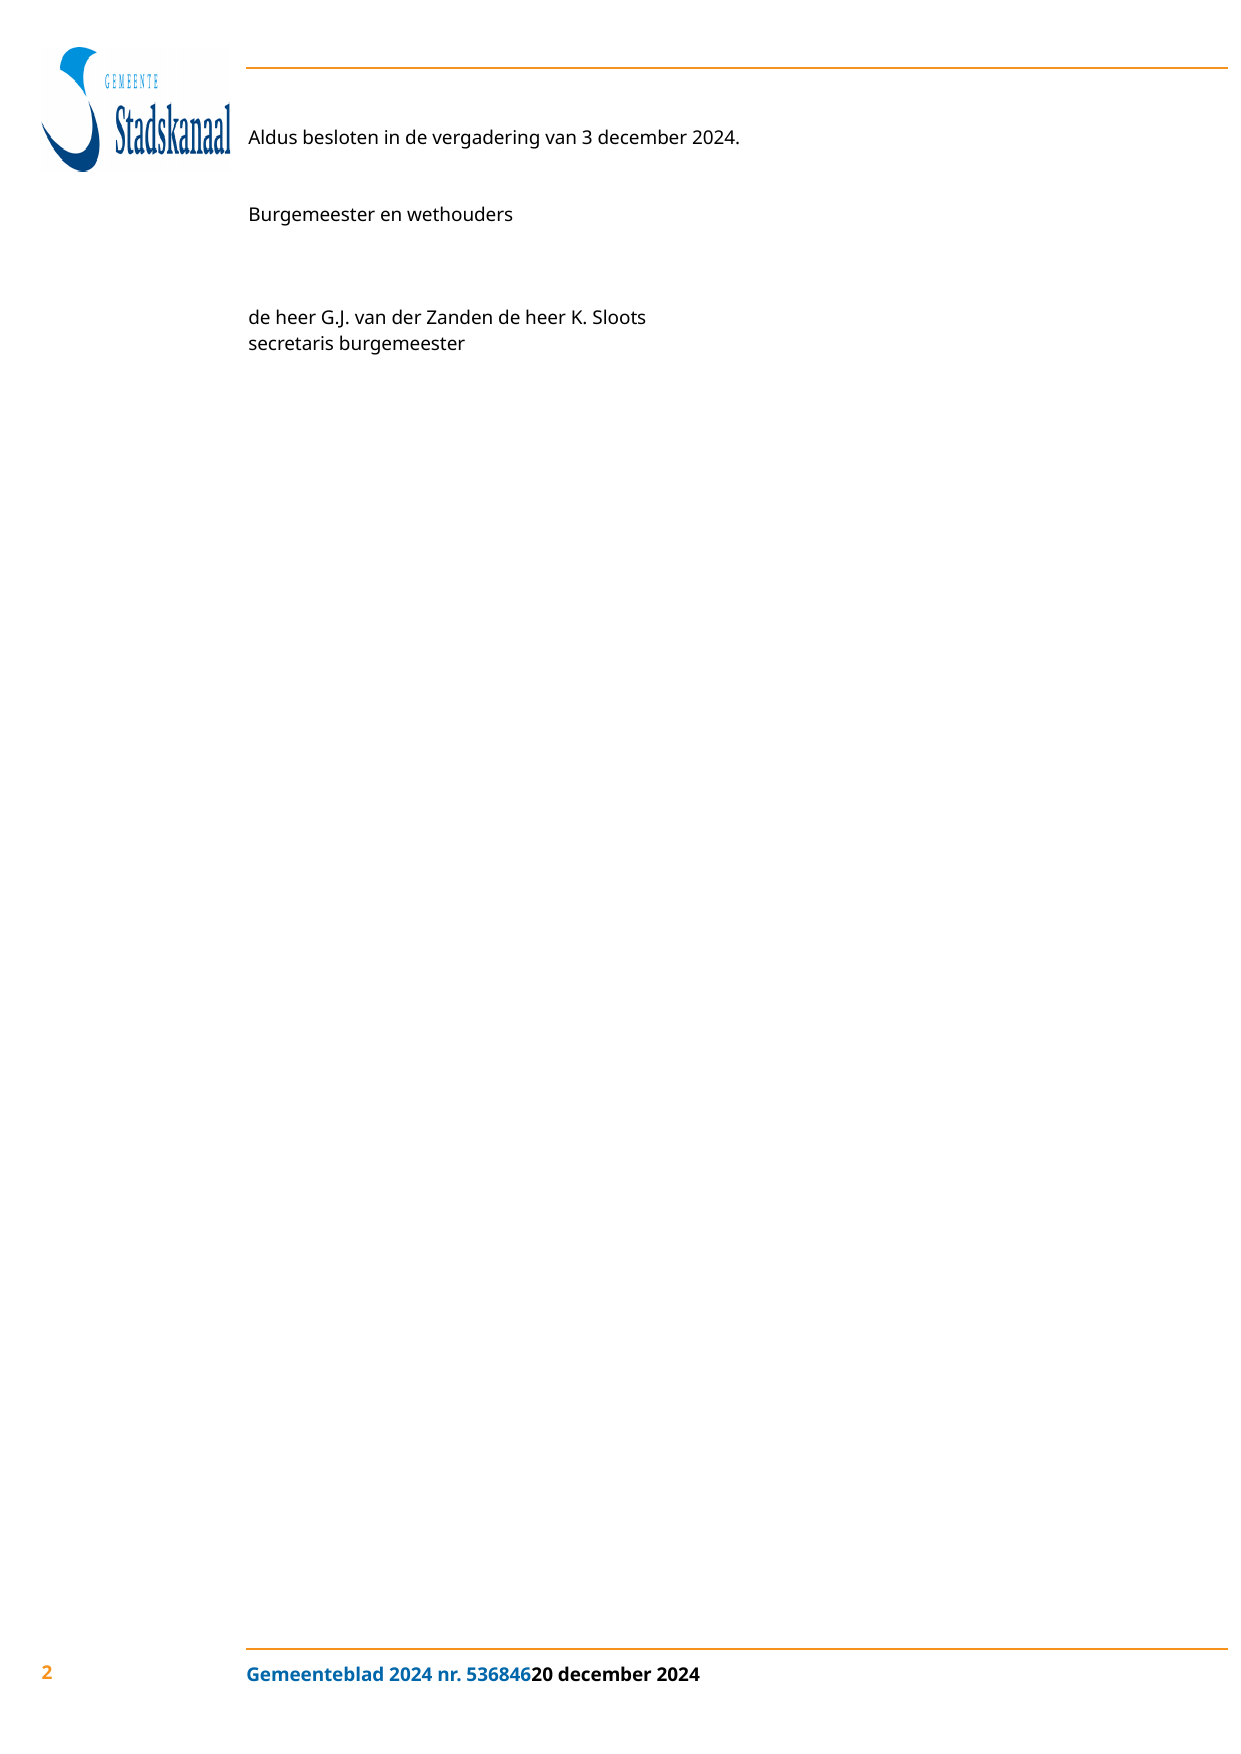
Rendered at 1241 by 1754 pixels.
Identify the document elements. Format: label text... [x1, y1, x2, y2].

text de heer G.J. van der Zanden de heer K. Sloots [248, 304, 1152, 330]
text Burgemeester en wethouders [248, 202, 1152, 227]
picture [41, 47, 231, 172]
text Aldus besloten in de vergadering van 3 december 2024. [248, 124, 1152, 150]
text secretaris burgemeester [248, 330, 1152, 356]
